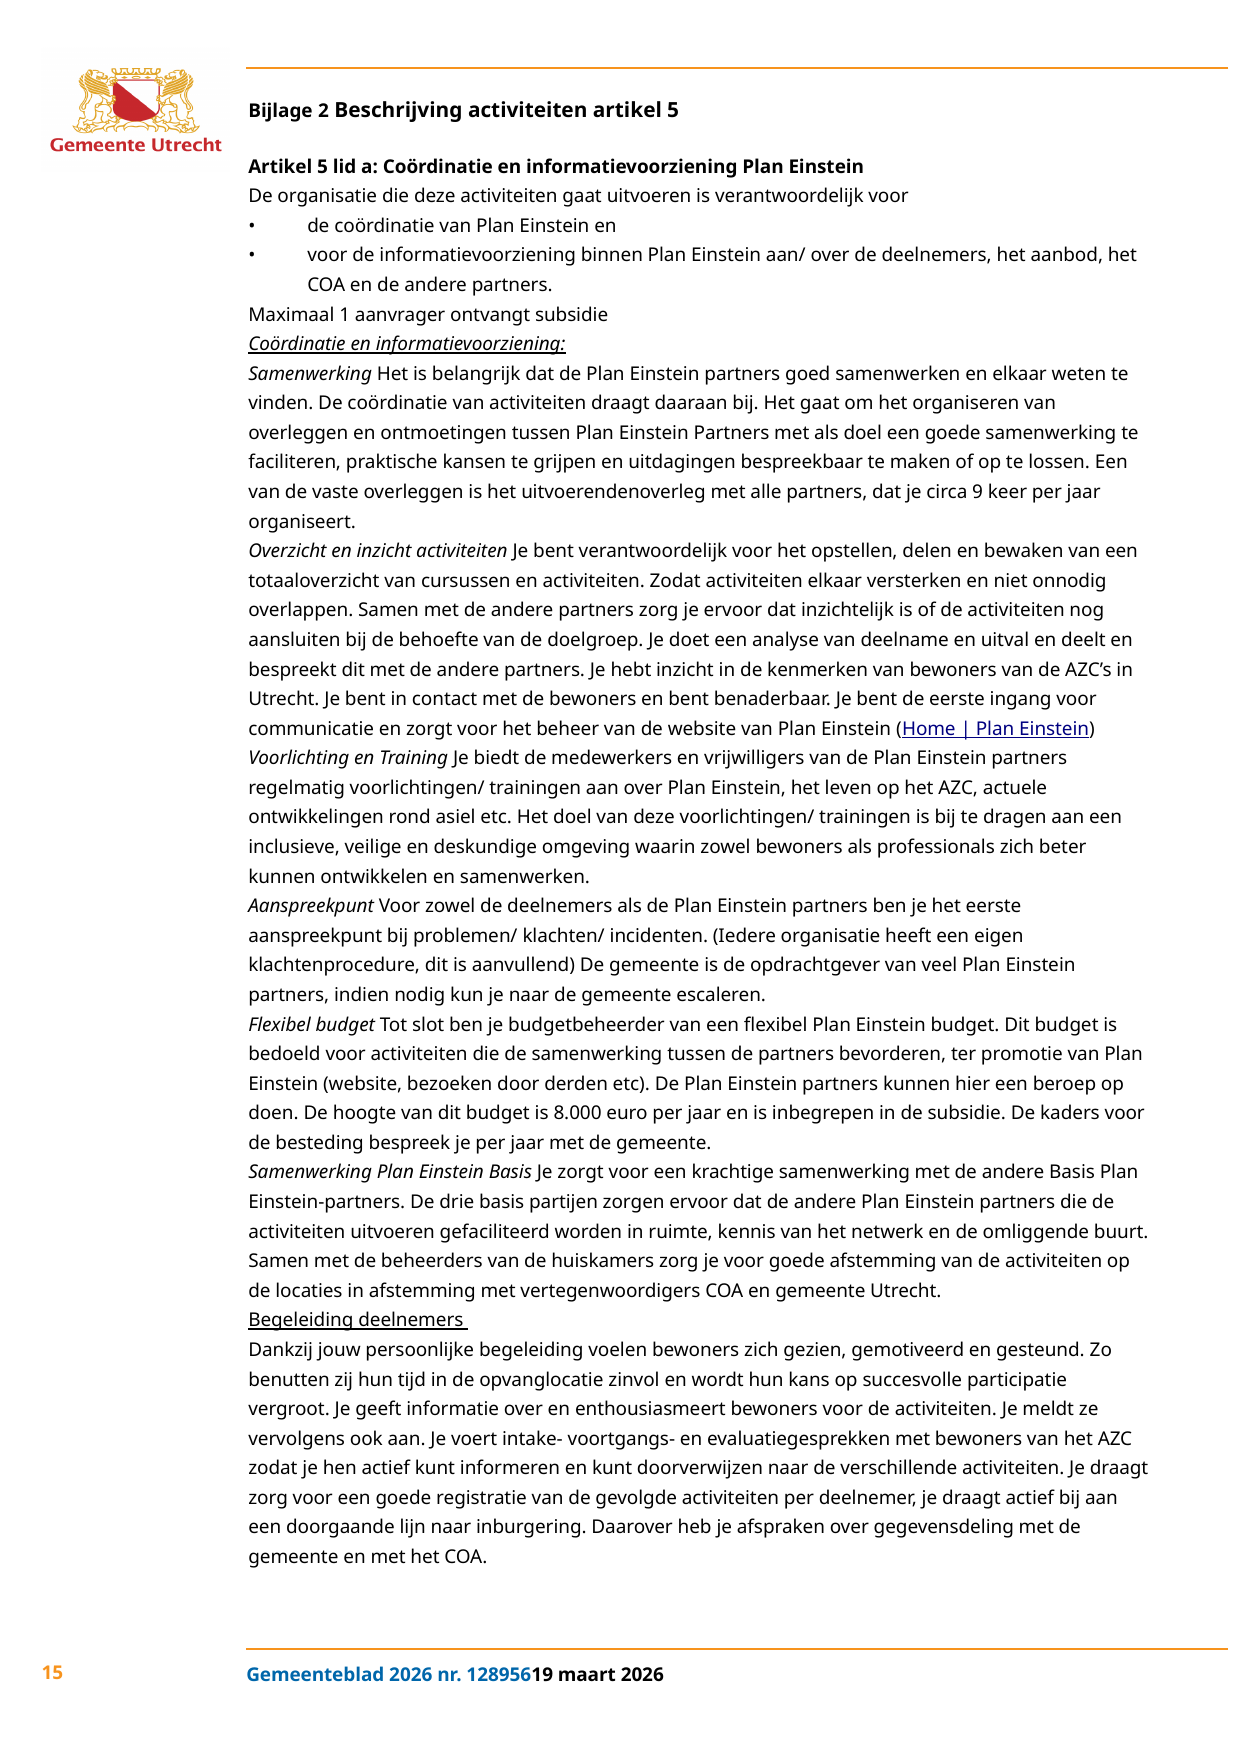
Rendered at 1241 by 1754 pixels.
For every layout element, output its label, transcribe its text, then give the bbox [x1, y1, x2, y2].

text Voorlichting en Training Je biedt de medewerkers en vrijwilligers van de Plan Einstein partners regelmatig voorlichtingen/ trainingen aan over Plan Einstein, het leven op het AZC, actuele ontwikkelingen rond asiel etc. Het doel van deze voorlichtingen/ trainingen is bij te dragen aan een inclusieve, veilige en deskundige omgeving waarin zowel bewoners als professionals zich beter kunnen ontwikkelen en samenwerken. [248, 744, 1152, 889]
text Samenwerking Het is belangrijk dat de Plan Einstein partners goed samenwerken en elkaar weten te vinden. De coördinatie van activiteiten draagt daaraan bij. Het gaat om het organiseren van overleggen en ontmoetingen tussen Plan Einstein Partners met als doel een goede samenwerking te faciliteren, praktische kansen te grijpen en uitdagingen bespreekbaar te maken of op te lossen. Een van de vaste overleggen is het uitvoerendenoverleg met alle partners, dat je circa 9 keer per jaar organiseert. [248, 360, 1152, 534]
text Samenwerking Plan Einstein Basis Je zorgt voor een krachtige samenwerking met de andere Basis Plan Einstein-partners. De drie basis partijen zorgen ervoor dat de andere Plan Einstein partners die de activiteiten uitvoeren gefaciliteerd worden in ruimte, kennis van het netwerk en de omliggende buurt. Samen met de beheerders van de huiskamers zorg je voor goede afstemming van de activiteiten op de locaties in afstemming met vertegenwoordigers COA en gemeente Utrecht. [248, 1159, 1152, 1303]
list voor de informatievoorziening binnen Plan Einstein aan/ over de deelnemers, het aanbod, het COA en de andere partners. [248, 242, 1152, 297]
text Bijlage 2 Beschrijving activiteiten artikel 5 [248, 95, 1152, 123]
picture [41, 47, 231, 172]
text Aanspreekpunt Voor zowel de deelnemers als de Plan Einstein partners ben je het eerste aanspreekpunt bij problemen/ klachten/ incidenten. (Iedere organisatie heeft een eigen klachtenprocedure, dit is aanvullend) De gemeente is de opdrachtgever van veel Plan Einstein partners, indien nodig kun je naar de gemeente escaleren. [248, 892, 1152, 1007]
text Overzicht en inzicht activiteiten Je bent verantwoordelijk voor het opstellen, delen en bewaken van een totaaloverzicht van cursussen en activiteiten. Zodat activiteiten elkaar versterken en niet onnodig overlappen. Samen met de andere partners zorg je ervoor dat inzichtelijk is of de activiteiten nog aansluiten bij de behoefte van de doelgroep. Je doet een analyse van deelname en uitval en deelt en bespreekt dit met de andere partners. Je hebt inzicht in de kenmerken van bewoners van de AZC’s in Utrecht. Je bent in contact met de bewoners en bent benaderbaar. Je bent de eerste ingang voor communicatie en zorgt voor het beheer van de website van Plan Einstein (Home | Plan Einstein) [248, 537, 1152, 741]
text Artikel 5 lid a: Coördinatie en informatievoorziening Plan Einstein [248, 153, 1152, 179]
text Begeleiding deelnemers [248, 1307, 1152, 1332]
text Dankzij jouw persoonlijke begeleiding voelen bewoners zich gezien, gemotiveerd en gesteund. Zo benutten zij hun tijd in de opvanglocatie zinvol en wordt hun kans op succesvolle participatie vergroot. Je geeft informatie over en enthousiasmeert bewoners voor de activiteiten. Je meldt ze vervolgens ook aan. Je voert intake- voortgangs- en evaluatiegesprekken met bewoners van het AZC zodat je hen actief kunt informeren en kunt doorverwijzen naar de verschillende activiteiten. Je draagt zorg voor een goede registratie van de gevolgde activiteiten per deelnemer, je draagt actief bij aan een doorgaande lijn naar inburgering. Daarover heb je afspraken over gegevensdeling met de gemeente en met het COA. [248, 1336, 1152, 1569]
text De organisatie die deze activiteiten gaat uitvoeren is verantwoordelijk voor [248, 182, 1152, 208]
list de coördinatie van Plan Einstein en [248, 212, 1152, 238]
text Maximaal 1 aanvrager ontvangt subsidie [248, 301, 1152, 327]
text Flexibel budget Tot slot ben je budgetbeheerder van een flexibel Plan Einstein budget. Dit budget is bedoeld voor activiteiten die de samenwerking tussen de partners bevorderen, ter promotie van Plan Einstein (website, bezoeken door derden etc). De Plan Einstein partners kunnen hier een beroep op doen. De hoogte van dit budget is 8.000 euro per jaar en is inbegrepen in de subsidie. De kaders voor de besteding bespreek je per jaar met de gemeente. [248, 1011, 1152, 1155]
text Coördinatie en informatievoorziening: [248, 330, 1152, 356]
